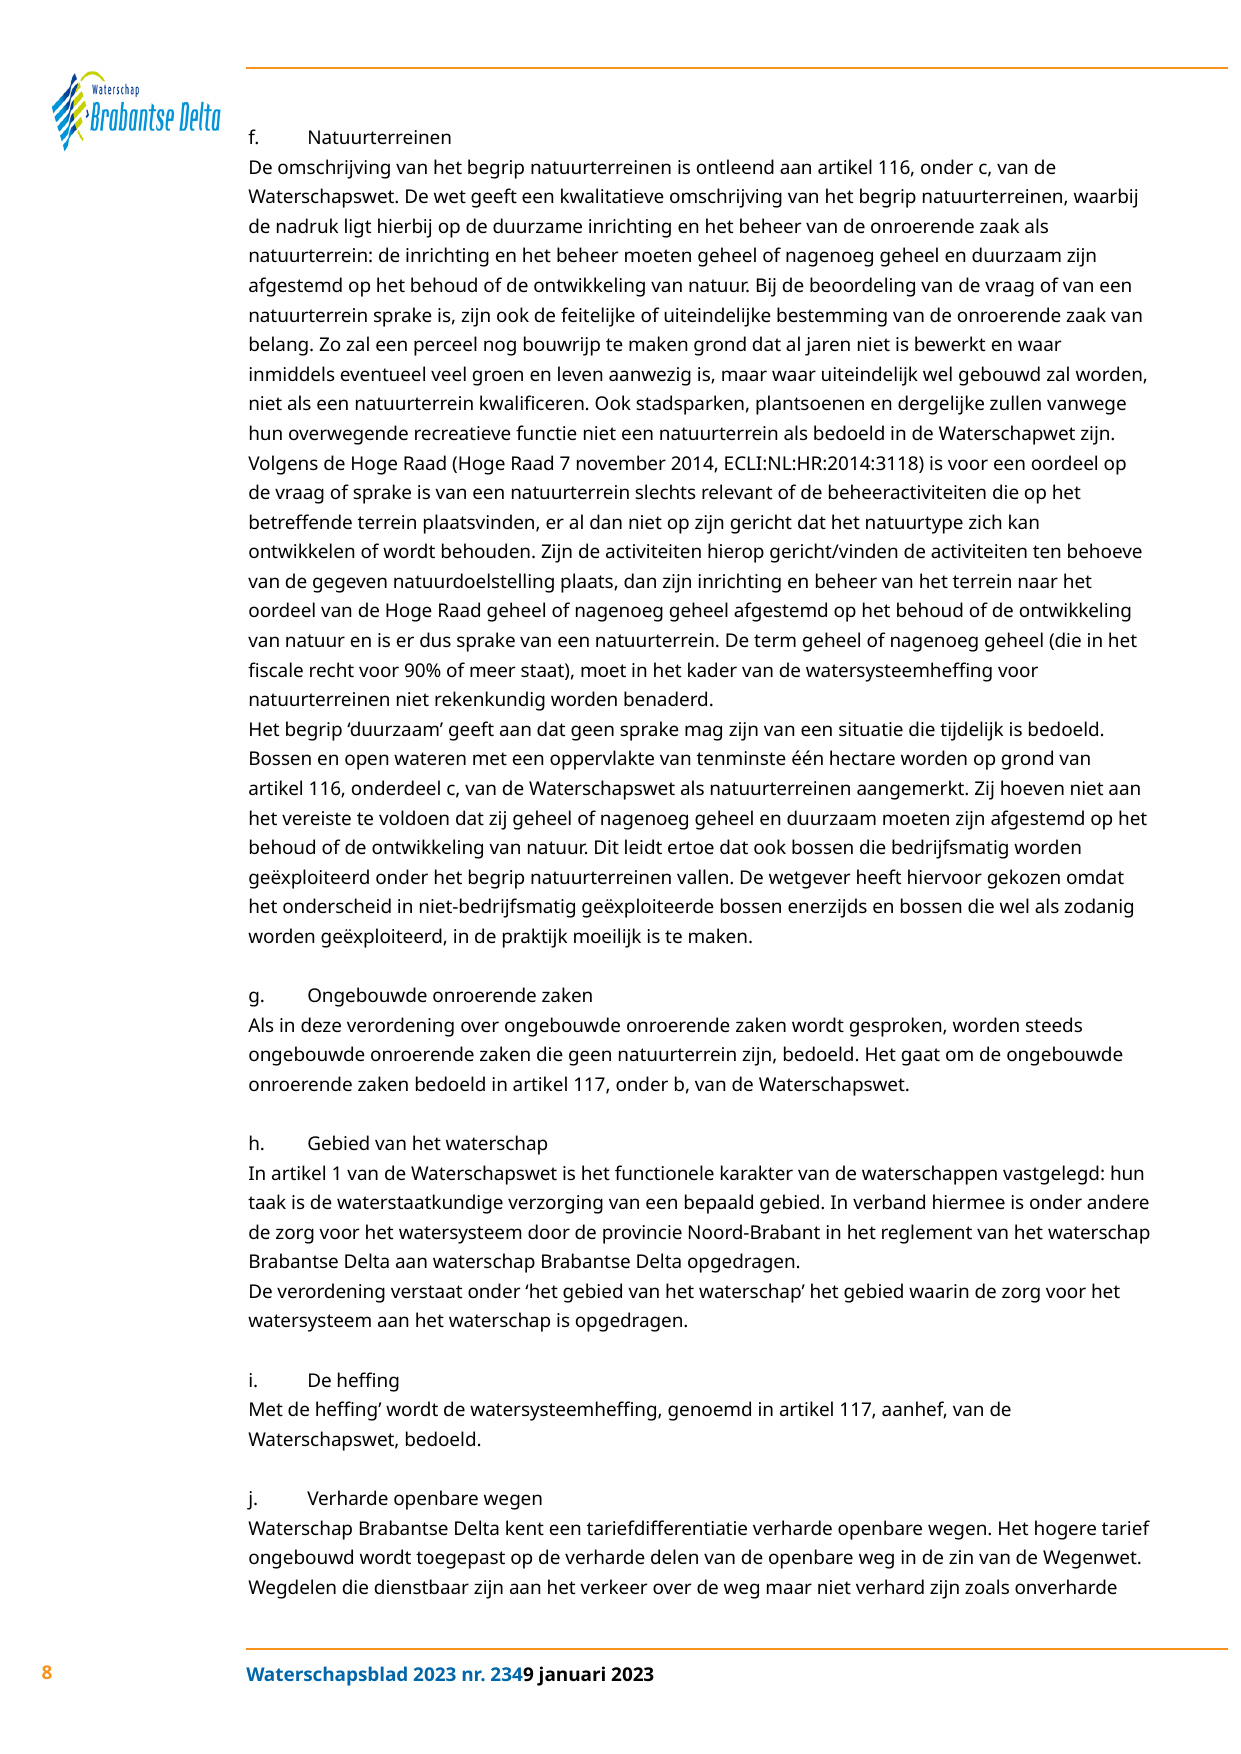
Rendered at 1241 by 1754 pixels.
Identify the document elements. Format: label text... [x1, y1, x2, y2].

text Volgens de Hoge Raad (Hoge Raad 7 november 2014, ECLI:NL:HR:2014:3118) is voor een oordeel op de vraag of sprake is van een natuurterrein slechts relevant of de beheeractiviteiten die op het betreffende terrein plaatsvinden, er al dan niet op zijn gericht dat het natuurtype zich kan ontwikkelen of wordt behouden. Zijn de activiteiten hierop gericht/vinden de activiteiten ten behoeve van de gegeven natuurdoelstelling plaats, dan zijn inrichting en beheer van het terrein naar het oordeel van de Hoge Raad geheel of nagenoeg geheel afgestemd op het behoud of de ontwikkeling van natuur en is er dus sprake van een natuurterrein. De term geheel of nagenoeg geheel (die in het fiscale recht voor 90% of meer staat), moet in het kader van de watersysteemheffing voor natuurterreinen niet rekenkundig worden benaderd. [248, 450, 1152, 712]
text Waterschap Brabantse Delta kent een tariefdifferentiatie verharde openbare wegen. Het hogere tarief ongebouwd wordt toegepast op de verharde delen van de openbare weg in de zin van de Wegenwet. Wegdelen die dienstbaar zijn aan het verkeer over de weg maar niet verhard zijn zoals onverharde [248, 1515, 1152, 1600]
list De heffing [248, 1367, 1152, 1393]
text In artikel 1 van de Waterschapswet is het functionele karakter van de waterschappen vastgelegd: hun taak is de waterstaatkundige verzorging van een bepaald gebied. In verband hiermee is onder andere de zorg voor het watersysteem door de provincie Noord-Brabant in het reglement van het waterschap Brabantse Delta aan waterschap Brabantse Delta opgedragen. [248, 1160, 1152, 1274]
picture [41, 47, 231, 172]
list Ongebouwde onroerende zaken [248, 982, 1152, 1008]
text Met de heffing’ wordt de watersysteemheffing, genoemd in artikel 117, aanhef, van de Waterschapswet, bedoeld. [248, 1396, 1152, 1452]
text De omschrijving van het begrip natuurterreinen is ontleend aan artikel 116, onder c, van de Waterschapswet. De wet geeft een kwalitatieve omschrijving van het begrip natuurterreinen, waarbij de nadruk ligt hierbij op de duurzame inrichting en het beheer van de onroerende zaak als natuurterrein: de inrichting en het beheer moeten geheel of nagenoeg geheel en duurzaam zijn afgestemd op het behoud of de ontwikkeling van natuur. Bij de beoordeling van de vraag of van een natuurterrein sprake is, zijn ook de feitelijke of uiteindelijke bestemming van de onroerende zaak van belang. Zo zal een perceel nog bouwrijp te maken grond dat al jaren niet is bewerkt en waar inmiddels eventueel veel groen en leven aanwezig is, maar waar uiteindelijk wel gebouwd zal worden, niet als een natuurterrein kwalificeren. Ook stadsparken, plantsoenen en dergelijke zullen vanwege hun overwegende recreatieve functie niet een natuurterrein als bedoeld in de Waterschapwet zijn. [248, 154, 1152, 446]
list Natuurterreinen [248, 124, 1152, 150]
text Bossen en open wateren met een oppervlakte van tenminste één hectare worden op grond van artikel 116, onderdeel c, van de Waterschapswet als natuurterreinen aangemerkt. Zij hoeven niet aan het vereiste te voldoen dat zij geheel of nagenoeg geheel en duurzaam moeten zijn afgestemd op het behoud of de ontwikkeling van natuur. Dit leidt ertoe dat ook bossen die bedrijfsmatig worden geëxploiteerd onder het begrip natuurterreinen vallen. De wetgever heeft hiervoor gekozen omdat het onderscheid in niet-bedrijfsmatig geëxploiteerde bossen enerzijds en bossen die wel als zodanig worden geëxploiteerd, in de praktijk moeilijk is te maken. [248, 746, 1152, 949]
text Als in deze verordening over ongebouwde onroerende zaken wordt gesproken, worden steeds ongebouwde onroerende zaken die geen natuurterrein zijn, bedoeld. Het gaat om de ongebouwde onroerende zaken bedoeld in artikel 117, onder b, van de Waterschapswet. [248, 1012, 1152, 1097]
text Het begrip ‘duurzaam’ geeft aan dat geen sprake mag zijn van een situatie die tijdelijk is bedoeld. [248, 716, 1152, 742]
text De verordening verstaat onder ‘het gebied van het waterschap’ het gebied waarin de zorg voor het watersysteem aan het waterschap is opgedragen. [248, 1278, 1152, 1333]
list Verharde openbare wegen [248, 1485, 1152, 1511]
list Gebied van het waterschap [248, 1130, 1152, 1156]
